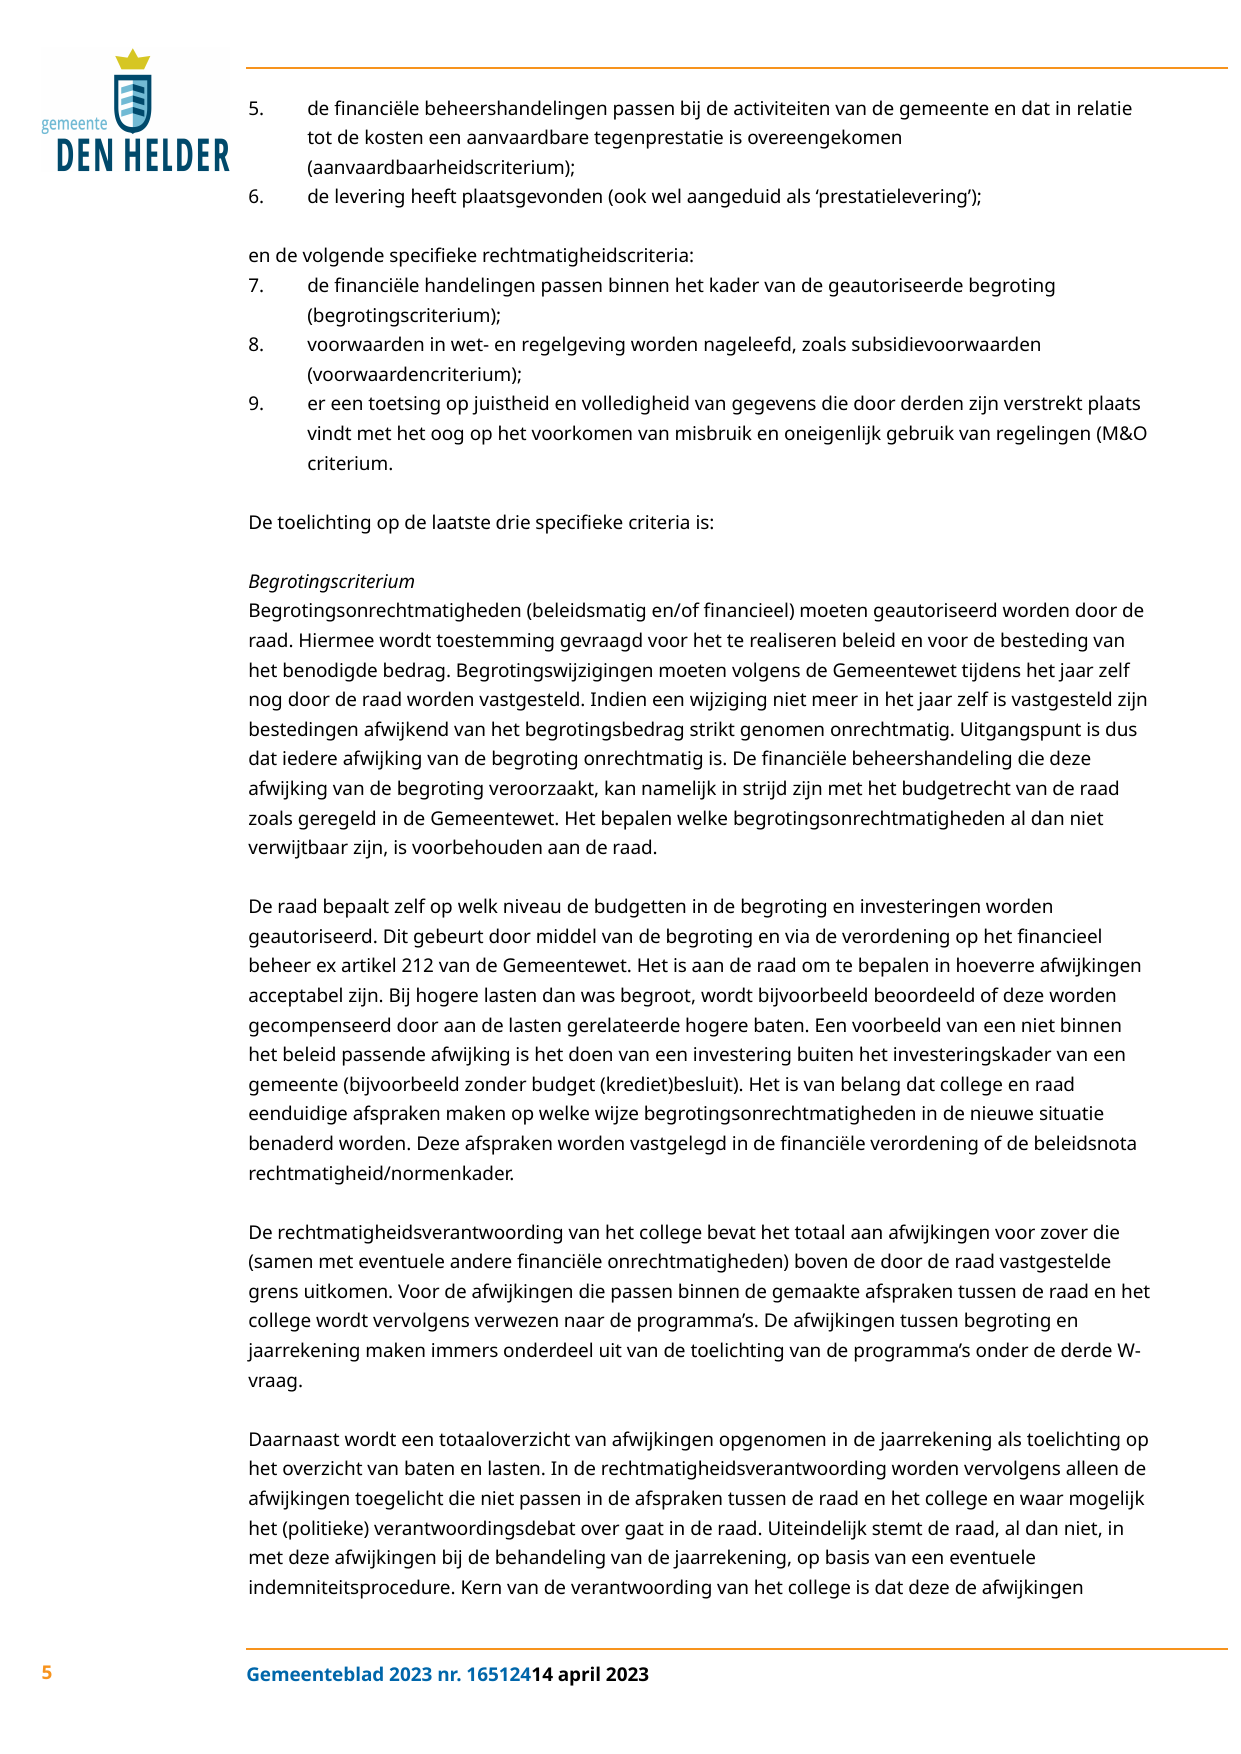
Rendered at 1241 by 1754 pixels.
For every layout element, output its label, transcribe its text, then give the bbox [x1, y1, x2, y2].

text De toelichting op de laatste drie specifieke criteria is: [248, 509, 1152, 535]
text Begrotingsonrechtmatigheden (beleidsmatig en/of financieel) moeten geautoriseerd worden door de raad. Hiermee wordt toestemming gevraagd voor het te realiseren beleid en voor de besteding van het benodigde bedrag. Begrotingswijzigingen moeten volgens de Gemeentewet tijdens het jaar zelf nog door de raad worden vastgesteld. Indien een wijziging niet meer in het jaar zelf is vastgesteld zijn bestedingen afwijkend van het begrotingsbedrag strikt genomen onrechtmatig. Uitgangspunt is dus dat iedere afwijking van de begroting onrechtmatig is. De financiële beheershandeling die deze afwijking van de begroting veroorzaakt, kan namelijk in strijd zijn met het budgetrecht van de raad zoals geregeld in de Gemeentewet. Het bepalen welke begrotingsonrechtmatigheden al dan niet verwijtbaar zijn, is voorbehouden aan de raad. [248, 598, 1152, 860]
list er een toetsing op juistheid en volledigheid van gegevens die door derden zijn verstrekt plaats vindt met het oog op het voorkomen van misbruik en oneigenlijk gebruik van regelingen (M&O criterium. [248, 391, 1152, 476]
text geautoriseerd. Dit gebeurt door middel van de begroting en via de verordening op het financieel beheer ex artikel 212 van de Gemeentewet. Het is aan de raad om te bepalen in hoeverre afwijkingen acceptabel zijn. Bij hogere lasten dan was begroot, wordt bijvoorbeeld beoordeeld of deze worden gecompenseerd door aan de lasten gerelateerde hogere baten. Een voorbeeld van een niet binnen het beleid passende afwijking is het doen van een investering buiten het investeringskader van een gemeente (bijvoorbeeld zonder budget (krediet)besluit). Het is van belang dat college en raad eenduidige afspraken maken op welke wijze begrotingsonrechtmatigheden in de nieuwe situatie benaderd worden. Deze afspraken worden vastgelegd in de financiële verordening of de beleidsnota rechtmatigheid/normenkader. [248, 923, 1152, 1186]
text Daarnaast wordt een totaaloverzicht van afwijkingen opgenomen in de jaarrekening als toelichting op het overzicht van baten en lasten. In de rechtmatigheidsverantwoording worden vervolgens alleen de afwijkingen toegelicht die niet passen in de afspraken tussen de raad en het college en waar mogelijk het (politieke) verantwoordingsdebat over gaat in de raad. Uiteindelijk stemt de raad, al dan niet, in met deze afwijkingen bij de behandeling van de jaarrekening, op basis van een eventuele indemniteitsprocedure. Kern van de verantwoording van het college is dat deze de afwijkingen [248, 1426, 1152, 1600]
picture [41, 47, 231, 172]
picture [182, 144, 187, 165]
picture [130, 157, 135, 172]
picture [100, 154, 106, 172]
text en de volgende specifieke rechtmatigheidscriteria: [248, 243, 1152, 268]
text Begrotingscriterium [248, 568, 1152, 594]
picture [220, 160, 224, 172]
text De rechtmatigheidsverantwoording van het college bevat het totaal aan afwijkingen voor zover die (samen met eventuele andere financiële onrechtmatigheden) boven de door de raad vastgestelde grens uitkomen. Voor de afwijkingen die passen binnen de gemaakte afspraken tussen de raad en het college wordt vervolgens verwezen naar de programma’s. De afwijkingen tussen begroting en jaarrekening maken immers onderdeel uit van de toelichting van de programma’s onder de derde W-vraag. [248, 1219, 1152, 1393]
list de financiële handelingen passen binnen het kader van de geautoriseerde begroting (begrotingscriterium); [248, 272, 1152, 328]
list de financiële beheershandelingen passen bij de activiteiten van de gemeente en dat in relatie tot de kosten een aanvaardbare tegenprestatie is overeengekomen (aanvaardbaarheidscriterium); [248, 95, 1152, 180]
list voorwaarden in wet- en regelgeving worden nageleefd, zoals subsidievoorwaarden (voorwaardencriterium); [248, 331, 1152, 387]
picture [63, 144, 68, 165]
text De raad bepaalt zelf op welk niveau de budgetten in de begroting en investeringen worden [248, 893, 1152, 919]
list de levering heeft plaatsgevonden (ook wel aangeduid als ‘prestatielevering’); [248, 183, 1152, 209]
